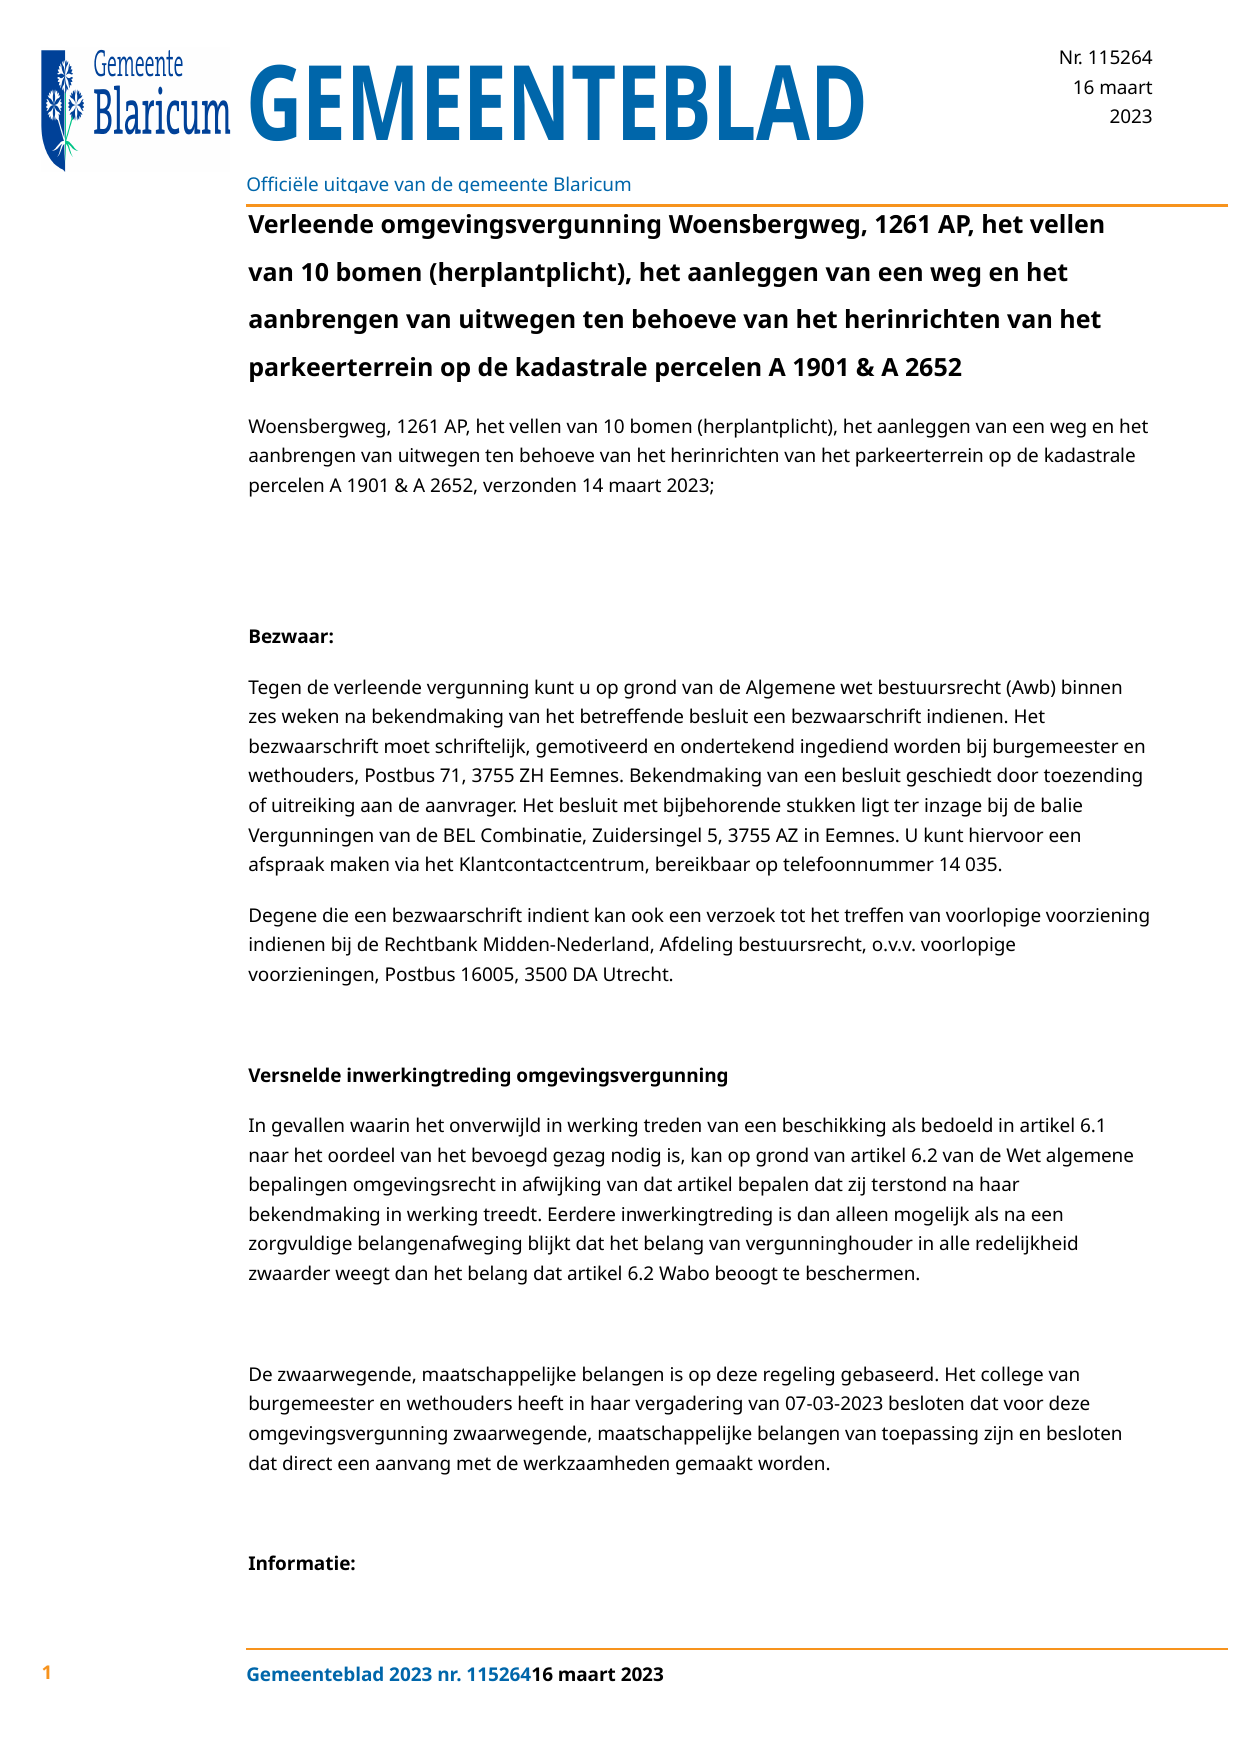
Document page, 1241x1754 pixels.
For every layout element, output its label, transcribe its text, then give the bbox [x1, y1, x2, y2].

text Bezwaar: [248, 623, 1152, 649]
text Woensbergweg, 1261 AP, het vellen van 10 bomen (herplantplicht), het aanleggen van een weg en het aanbrengen van uitwegen ten behoeve van het herinrichten van het parkeerterrein op de kadastrale percelen A 1901 & A 2652, verzonden 14 maart 2023; [248, 413, 1152, 498]
text Informatie: [248, 1551, 1152, 1576]
text Verleende omgevingsvergunning Woensbergweg, 1261 AP, het vellen van 10 bomen (herplantplicht), het aanleggen van een weg en het aanbrengen van uitwegen ten behoeve van het herinrichten van het parkeerterrein op de kadastrale percelen A 1901 & A 2652 [248, 207, 1152, 384]
text Tegen de verleende vergunning kunt u op grond van de Algemene wet bestuursrecht (Awb) binnen zes weken na bekendmaking van het betreffende besluit een bezwaarschrift indienen. Het bezwaarschrift moet schriftelijk, gemotiveerd en ondertekend ingediend worden bij burgemeester en wethouders, Postbus 71, 3755 ZH Eemnes. Bekendmaking van een besluit geschiedt door toezending of uitreiking aan de aanvrager. Het besluit met bijbehorende stukken ligt ter inzage bij de balie Vergunningen van de BEL Combinatie, Zuidersingel 5, 3755 AZ in Eemnes. U kunt hiervoor een afspraak maken via het Klantcontactcentrum, bereikbaar op telefoonnummer 14 035. [248, 674, 1152, 877]
text Degene die een bezwaarschrift indient kan ook een verzoek tot het treffen van voorlopige voorziening indienen bij de Rechtbank Midden-Nederland, Afdeling bestuursrecht, o.v.v. voorlopige voorzieningen, Postbus 16005, 3500 DA Utrecht. [248, 902, 1152, 987]
text In gevallen waarin het onverwijld in werking treden van een beschikking als bedoeld in artikel 6.1 naar het oordeel van het bevoegd gezag nodig is, kan op grond van artikel 6.2 van de Wet algemene bepalingen omgevingsrecht in afwijking van dat artikel bepalen dat zij terstond na haar bekendmaking in werking treedt. Eerdere inwerkingtreding is dan alleen mogelijk als na een zorgvuldige belangenafweging blijkt dat het belang van vergunninghouder in alle redelijkheid zwaarder weegt dan het belang dat artikel 6.2 Wabo beoogt te beschermen. [248, 1112, 1152, 1286]
text De zwaarwegende, maatschappelijke belangen is op deze regeling gebaseerd. Het college van burgemeester en wethouders heeft in haar vergadering van 07-03-2023 besloten dat voor deze omgevingsvergunning zwaarwegende, maatschappelijke belangen van toepassing zijn en besloten dat direct een aanvang met de werkzaamheden gemaakt worden. [248, 1361, 1152, 1476]
text Versnelde inwerkingtreding omgevingsvergunning [248, 1062, 1152, 1088]
picture [41, 47, 231, 172]
